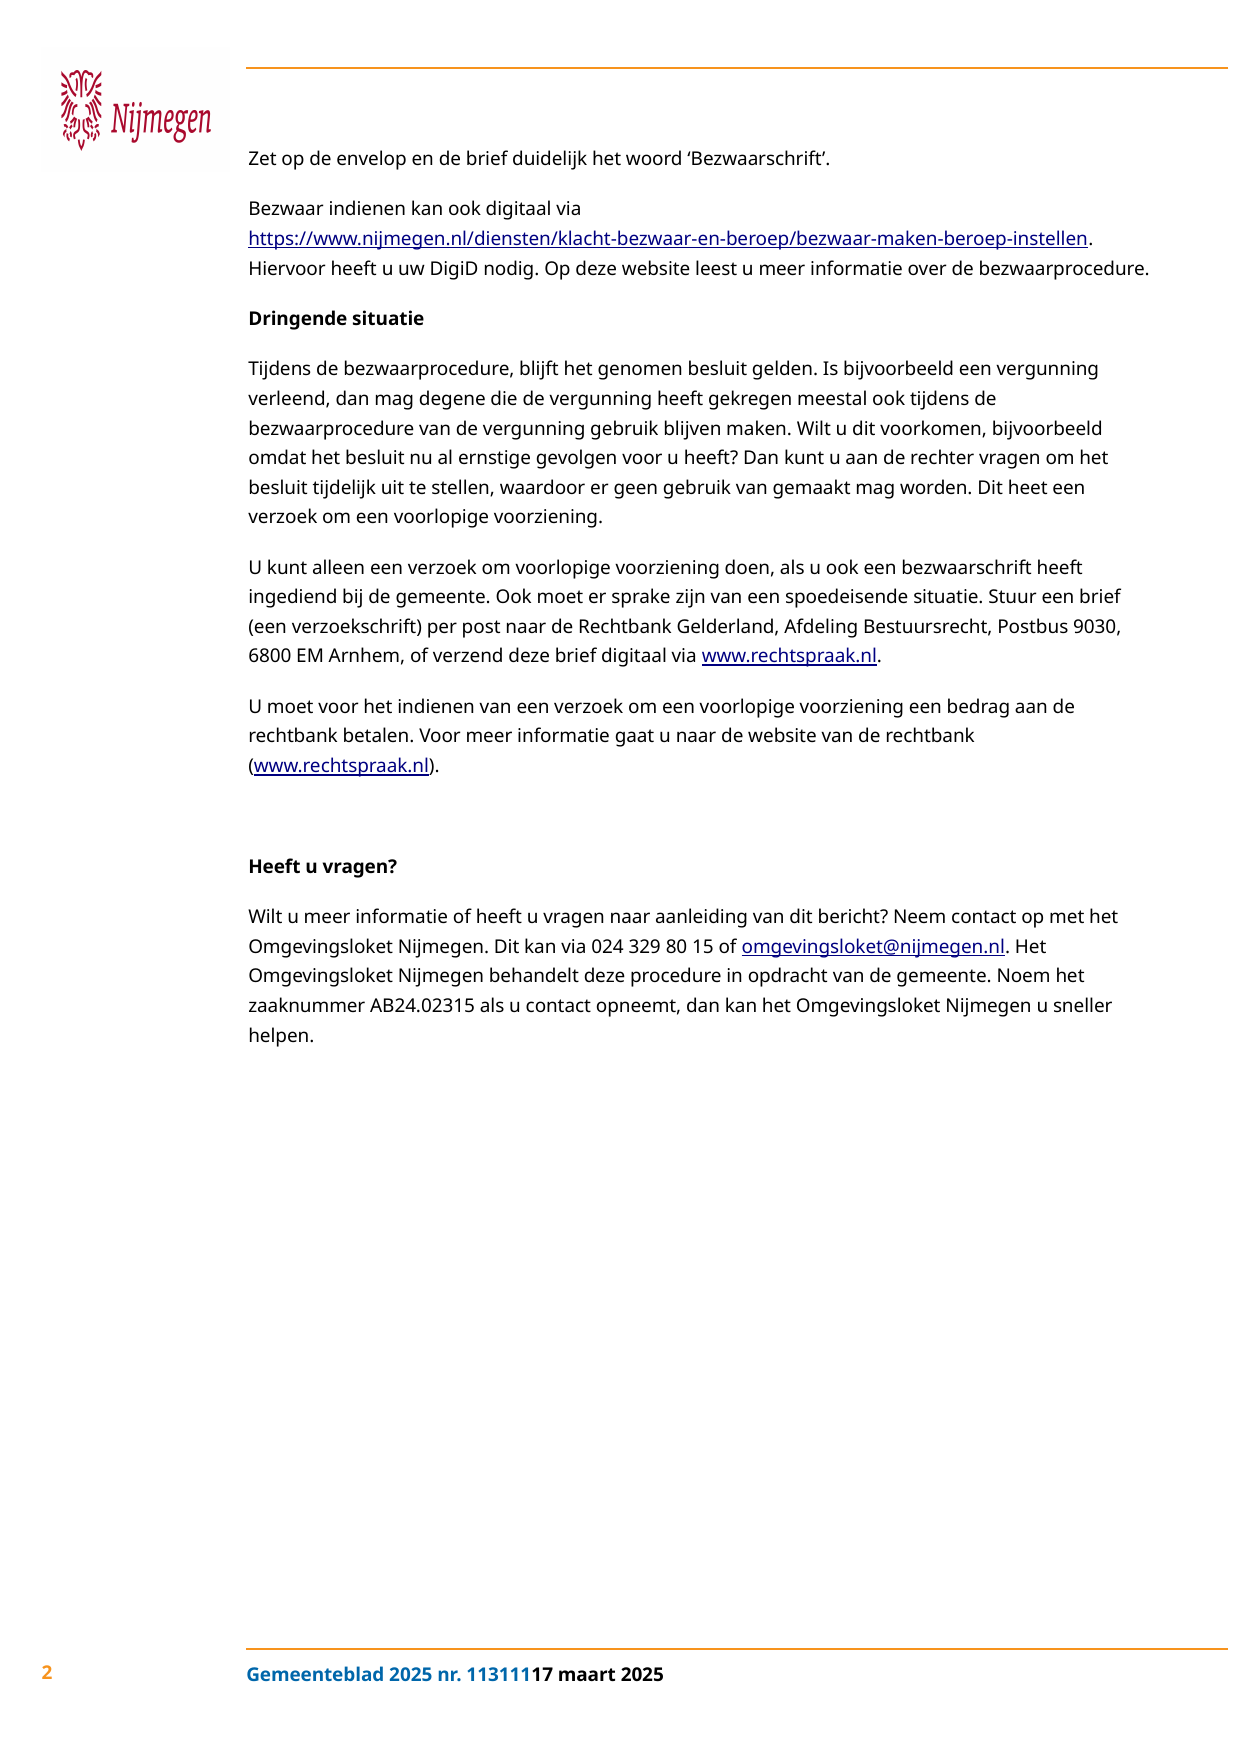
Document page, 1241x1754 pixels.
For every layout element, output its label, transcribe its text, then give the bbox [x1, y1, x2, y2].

text Wilt u meer informatie of heeft u vragen naar aanleiding van dit bericht? Neem contact op met het Omgevingsloket Nijmegen. Dit kan via 024 329 80 15 of omgevingsloket@nijmegen.nl. Het Omgevingsloket Nijmegen behandelt deze procedure in opdracht van de gemeente. Noem het zaaknummer AB24.02315 als u contact opneemt, dan kan het Omgevingsloket Nijmegen u sneller helpen. [248, 903, 1152, 1048]
text U moet voor het indienen van een verzoek om een voorlopige voorziening een bedrag aan de rechtbank betalen. Voor meer informatie gaat u naar de website van de rechtbank (www.rechtspraak.nl). [248, 693, 1152, 778]
text Dringende situatie [248, 305, 1152, 331]
text Heeft u vragen? [248, 853, 1152, 879]
text Tijdens de bezwaarprocedure, blijft het genomen besluit gelden. Is bijvoorbeeld een vergunning verleend, dan mag degene die de vergunning heeft gekregen meestal ook tijdens de bezwaarprocedure van de vergunning gebruik blijven maken. Wilt u dit voorkomen, bijvoorbeeld omdat het besluit nu al ernstige gevolgen voor u heeft? Dan kunt u aan de rechter vragen om het besluit tijdelijk uit te stellen, waardoor er geen gebruik van gemaakt mag worden. Dit heet een verzoek om een voorlopige voorziening. [248, 356, 1152, 529]
picture [41, 47, 231, 172]
text Bezwaar indienen kan ook digitaal via https://www.nijmegen.nl/diensten/klacht-bezwaar-en-beroep/bezwaar-maken-beroep-instellen. Hiervoor heeft u uw DigiD nodig. Op deze website leest u meer informatie over de bezwaarprocedure. [248, 196, 1152, 281]
text U kunt alleen een verzoek om voorlopige voorziening doen, als u ook een bezwaarschrift heeft ingediend bij de gemeente. Ook moet er sprake zijn van een spoedeisende situatie. Stuur een brief (een verzoekschrift) per post naar de Rechtbank Gelderland, Afdeling Bestuursrecht, Postbus 9030, 6800 EM Arnhem, of verzend deze brief digitaal via www.rechtspraak.nl. [248, 554, 1152, 668]
text Zet op de envelop en de brief duidelijk het woord ‘Bezwaarschrift’. [248, 145, 1152, 171]
